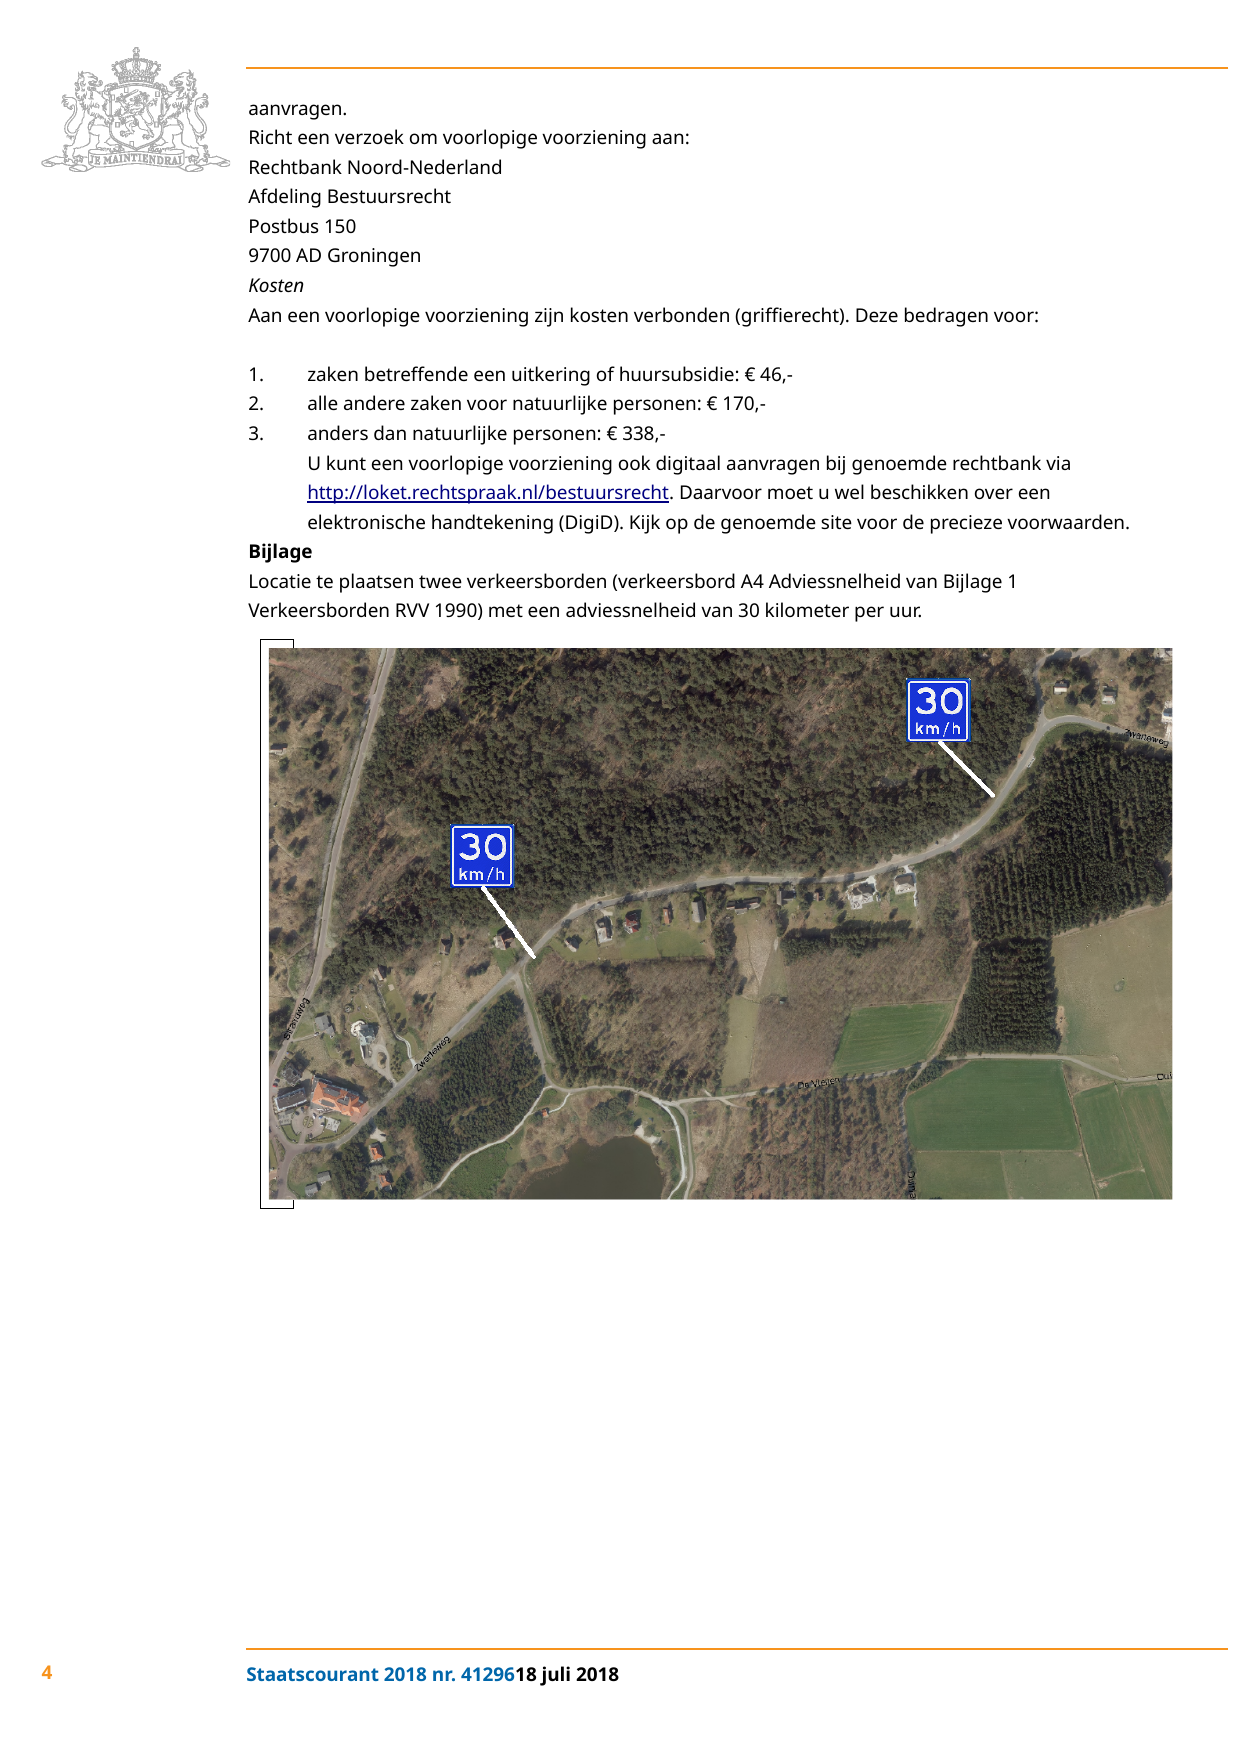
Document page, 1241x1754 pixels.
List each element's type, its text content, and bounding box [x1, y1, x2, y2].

text 9700 AD Groningen [248, 243, 1152, 268]
list alle andere zaken voor natuurlijke personen: € 170,- [248, 391, 1152, 416]
picture [268, 648, 1173, 1200]
text aanvragen. [248, 95, 1152, 121]
picture [41, 47, 231, 172]
list anders dan natuurlijke personen: € 338,- [248, 420, 1152, 446]
text Postbus 150 [248, 213, 1152, 239]
list zaken betreffende een uitkering of huursubsidie: € 46,- [248, 361, 1152, 387]
text Bijlage [248, 538, 1152, 564]
text Locatie te plaatsen twee verkeersborden (verkeersbord A4 Adviessnelheid van Bijlage 1 Verkeersborden RVV 1990) met een adviessnelheid van 30 kilometer per uur. [248, 568, 1152, 623]
text Kosten [248, 272, 1152, 298]
text Afdeling Bestuursrecht [248, 183, 1152, 209]
text Richt een verzoek om voorlopige voorziening aan: [248, 124, 1152, 150]
list U kunt een voorlopige voorziening ook digitaal aanvragen bij genoemde rechtbank via http://loket.rechtspraak.nl/bestuursrecht. Daarvoor moet u wel beschikken over een elektronische handtekening (DigiD). Kijk op de genoemde site voor de precieze voorwaarden. [248, 450, 1152, 535]
text Rechtbank Noord-Nederland [248, 154, 1152, 180]
text Aan een voorlopige voorziening zijn kosten verbonden (griffierecht). Deze bedragen voor: [248, 302, 1152, 328]
